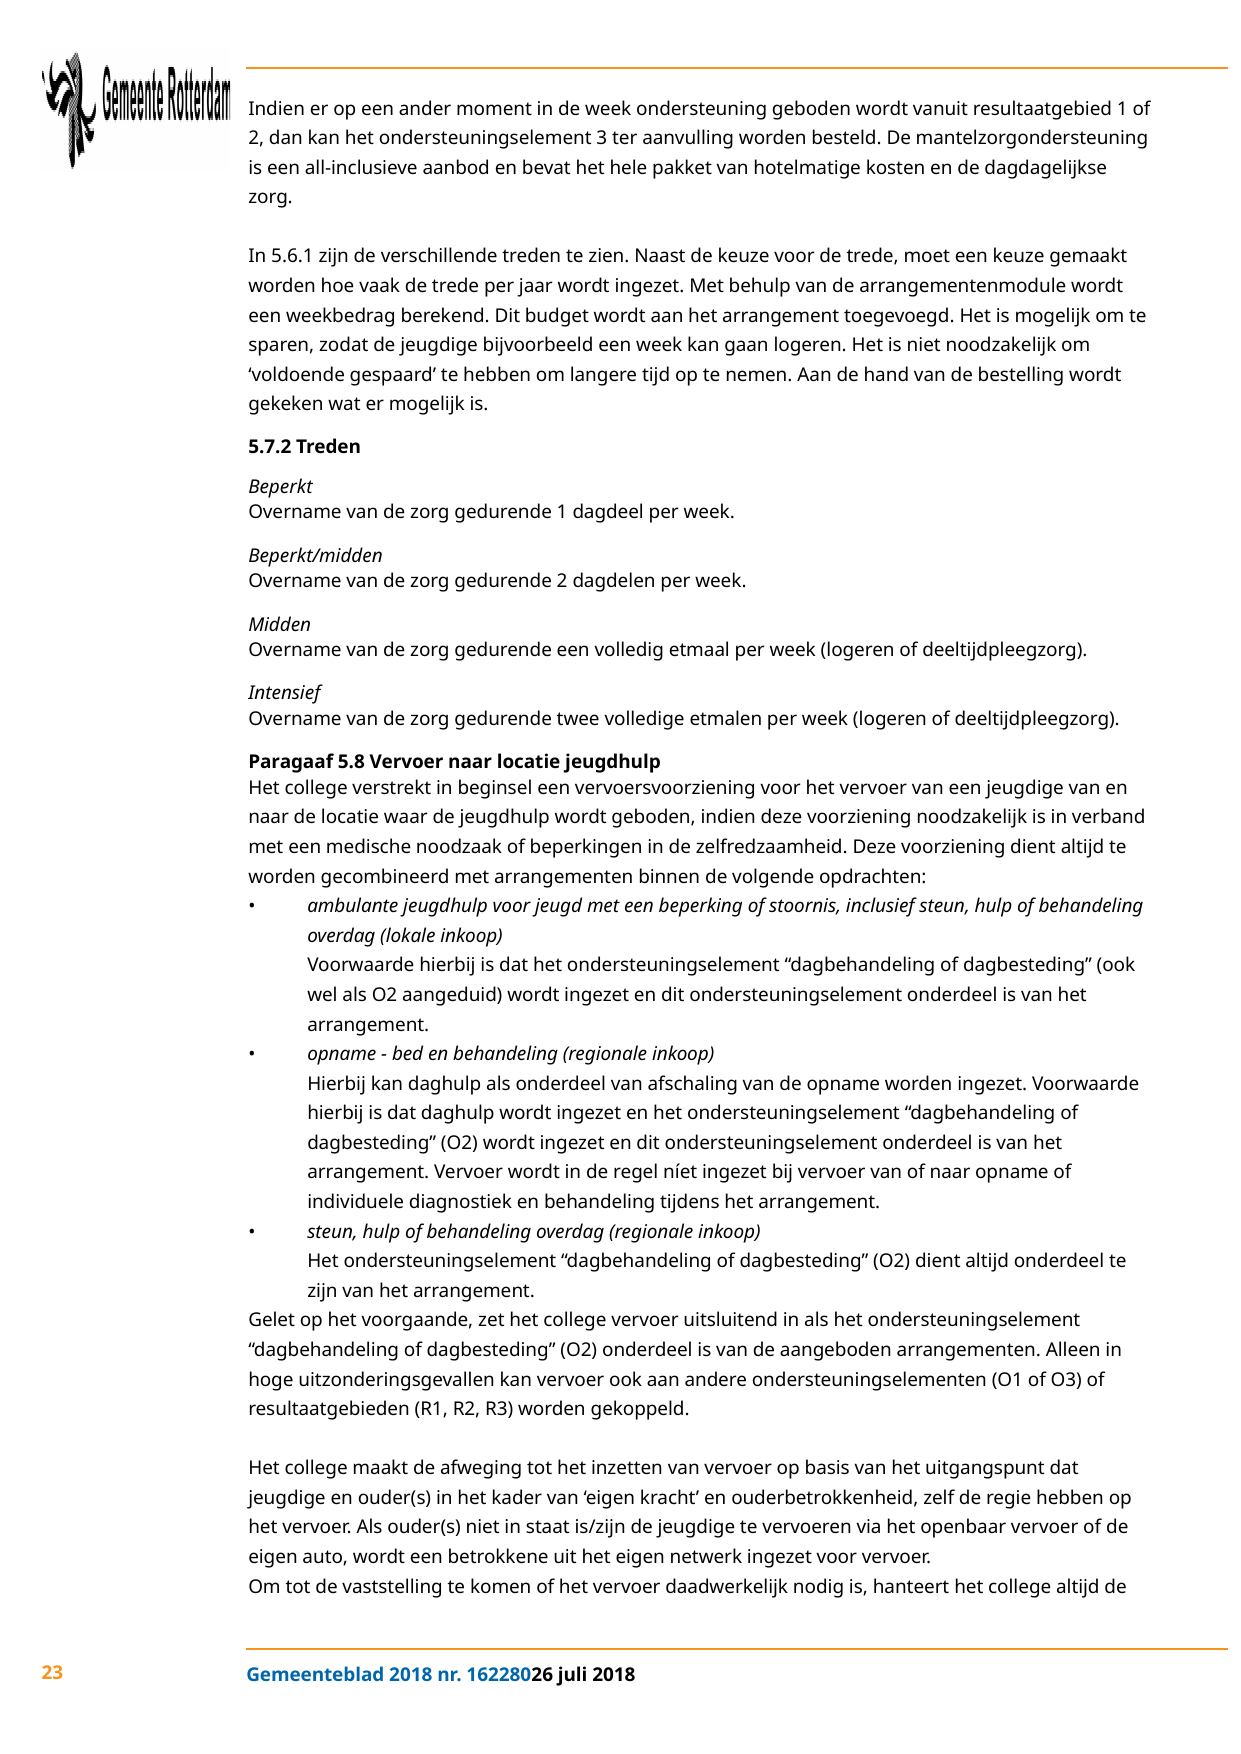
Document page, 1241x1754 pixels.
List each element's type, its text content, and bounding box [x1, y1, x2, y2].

text 5.7.2 Treden [248, 434, 1152, 459]
text Indien er op een ander moment in de week ondersteuning geboden wordt vanuit resultaatgebied 1 of 2, dan kan het ondersteuningselement 3 ter aanvulling worden besteld. De mantelzorgondersteuning is een all-inclusieve aanbod en bevat het hele pakket van hotelmatige kosten en de dagdagelijkse zorg. [248, 95, 1152, 209]
text Het college maakt de afweging tot het inzetten van vervoer op basis van het uitgangspunt dat jeugdige en ouder(s) in het kader van ‘eigen kracht’ en ouderbetrokkenheid, zelf de regie hebben op het vervoer. Als ouder(s) niet in staat is/zijn de jeugdige te vervoeren via het openbaar vervoer of de eigen auto, wordt een betrokkene uit het eigen netwerk ingezet voor vervoer. [248, 1454, 1152, 1569]
text Overname van de zorg gedurende twee volledige etmalen per week (logeren of deeltijdpleegzorg). [248, 705, 1152, 731]
text Het college verstrekt in beginsel een vervoersvoorziening voor het vervoer van een jeugdige van en naar de locatie waar de jeugdhulp wordt geboden, indien deze voorziening noodzakelijk is in verband met een medische noodzaak of beperkingen in de zelfredzaamheid. Deze voorziening dient altijd te worden gecombineerd met arrangementen binnen de volgende opdrachten: [248, 774, 1152, 889]
list Hierbij kan daghulp als onderdeel van afschaling van de opname worden ingezet. Voorwaarde hierbij is dat daghulp wordt ingezet en het ondersteuningselement “dagbehandeling of dagbesteding” (O2) wordt ingezet en dit ondersteuningselement onderdeel is van het arrangement. Vervoer wordt in de regel níet ingezet bij vervoer van of naar opname of individuele diagnostiek en behandeling tijdens het arrangement. [248, 1070, 1152, 1214]
text Overname van de zorg gedurende een volledig etmaal per week (logeren of deeltijdpleegzorg). [248, 636, 1152, 662]
list ambulante jeugdhulp voor jeugd met een beperking of stoornis, inclusief steun, hulp of behandeling overdag (lokale inkoop) [248, 892, 1152, 948]
list opname - bed en behandeling (regionale inkoop) [248, 1040, 1152, 1066]
text Paragaaf 5.8 Vervoer naar locatie jeugdhulp [248, 748, 1152, 774]
text Midden [248, 611, 1152, 636]
text Overname van de zorg gedurende 1 dagdeel per week. [248, 499, 1152, 524]
text Gelet op het voorgaande, zet het college vervoer uitsluitend in als het ondersteuningselement “dagbehandeling of dagbesteding” (O2) onderdeel is van de aangeboden arrangementen. Alleen in hoge uitzonderingsgevallen kan vervoer ook aan andere ondersteuningselementen (O1 of O3) of resultaatgebieden (R1, R2, R3) worden gekoppeld. [248, 1307, 1152, 1421]
text Overname van de zorg gedurende 2 dagdelen per week. [248, 568, 1152, 593]
list Het ondersteuningselement “dagbehandeling of dagbesteding” (O2) dient altijd onderdeel te zijn van het arrangement. [248, 1247, 1152, 1303]
text Om tot de vaststelling te komen of het vervoer daadwerkelijk nodig is, hanteert het college altijd de [248, 1573, 1152, 1599]
list steun, hulp of behandeling overdag (regionale inkoop) [248, 1218, 1152, 1244]
text Beperkt [248, 473, 1152, 499]
text In 5.6.1 zijn de verschillende treden te zien. Naast de keuze voor de trede, moet een keuze gemaakt worden hoe vaak de trede per jaar wordt ingezet. Met behulp van de arrangementenmodule wordt een weekbedrag berekend. Dit budget wordt aan het arrangement toegevoegd. Het is mogelijk om te sparen, zodat de jeugdige bijvoorbeeld een week kan gaan logeren. Het is niet noodzakelijk om ‘voldoende gespaard’ te hebben om langere tijd op te nemen. Aan de hand van de bestelling wordt gekeken wat er mogelijk is. [248, 243, 1152, 416]
list Voorwaarde hierbij is dat het ondersteuningselement “dagbehandeling of dagbesteding” (ook wel als O2 aangeduid) wordt ingezet en dit ondersteuningselement onderdeel is van het arrangement. [248, 952, 1152, 1037]
text Intensief [248, 679, 1152, 705]
text Beperkt/midden [248, 542, 1152, 568]
picture [41, 47, 231, 172]
